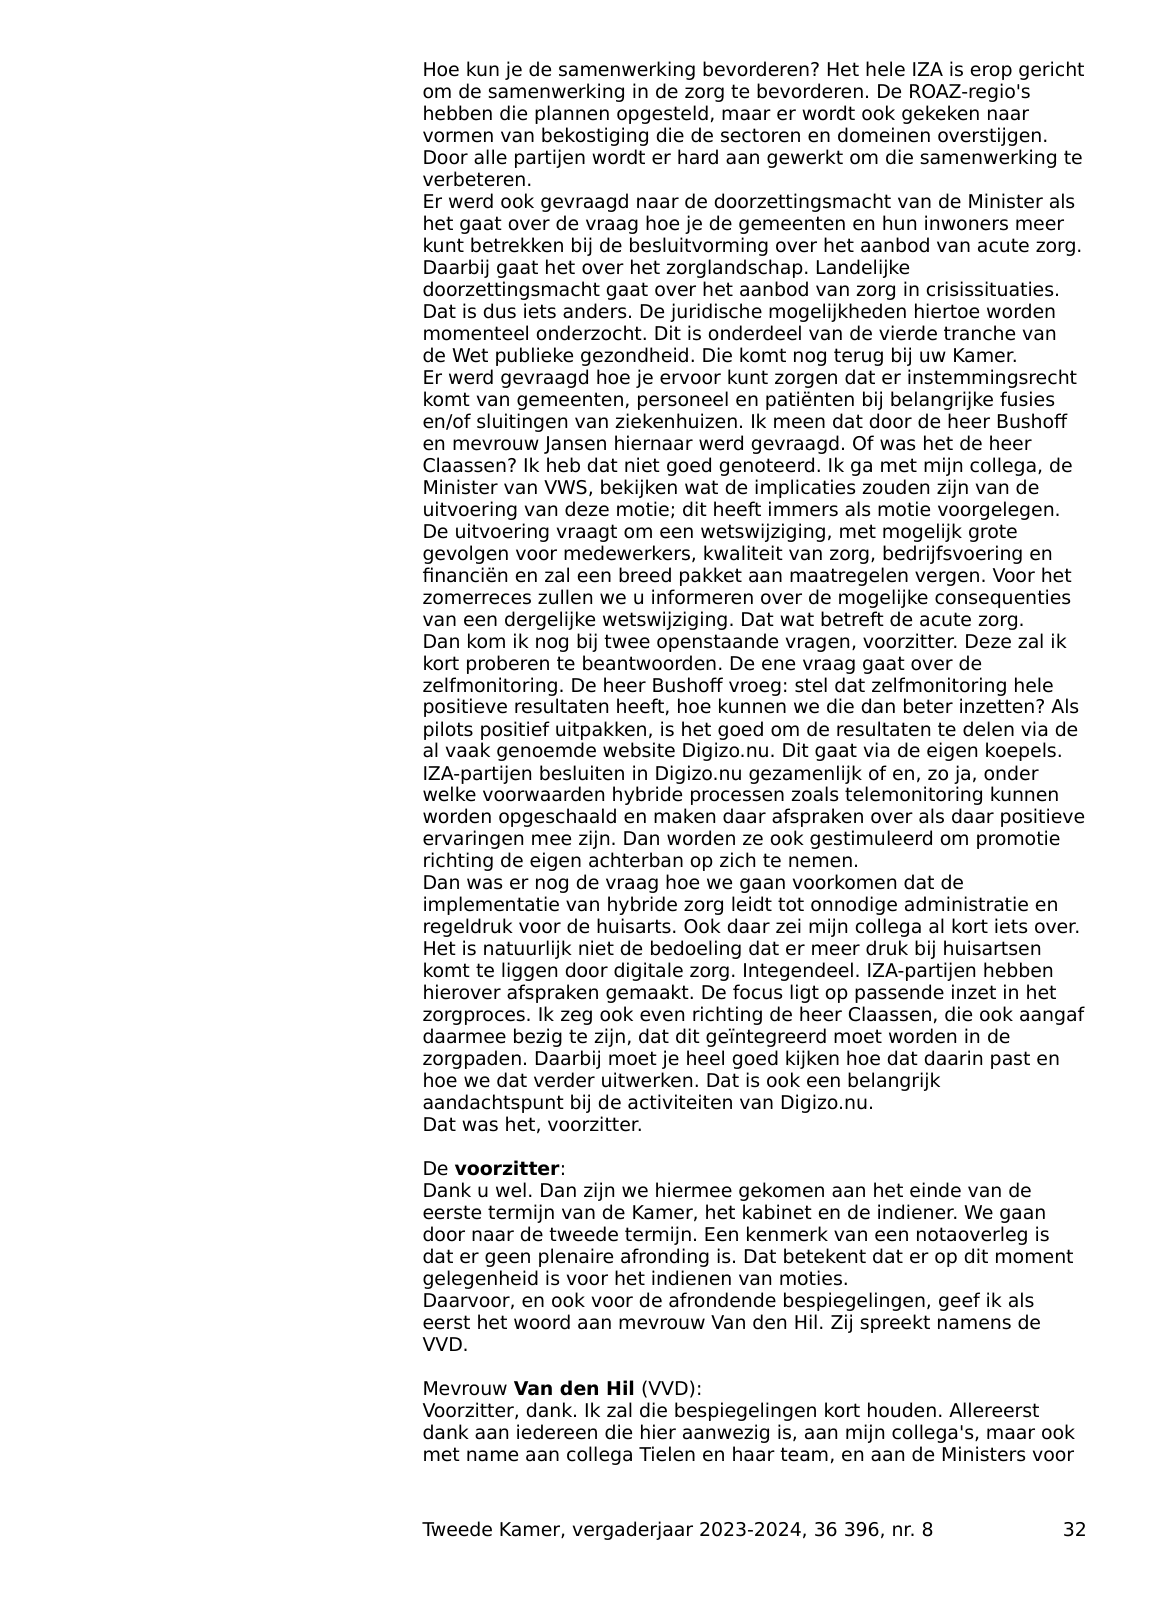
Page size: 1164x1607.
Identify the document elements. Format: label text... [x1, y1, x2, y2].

text Voorzitter, dank. Ik zal die bespiegelingen kort houden. Allereerst dank aan iedereen die hier aanwezig is, aan mijn collega's, maar ook met name aan collega Tielen en haar team, en aan de Ministers voor [422, 1400, 1087, 1466]
text Dan was er nog de vraag hoe we gaan voorkomen dat de implementatie van hybride zorg leidt tot onnodige administratie en regeldruk voor de huisarts. Ook daar zei mijn collega al kort iets over. Het is natuurlijk niet de bedoeling dat er meer druk bij huisartsen komt te liggen door digitale zorg. Integendeel. IZA-partijen hebben hierover afspraken gemaakt. De focus ligt op passende inzet in het zorgproces. Ik zeg ook even richting de heer Claassen, die ook aangaf daarmee bezig te zijn, dat dit geïntegreerd moet worden in de zorgpaden. Daarbij moet je heel goed kijken hoe dat daarin past en hoe we dat verder uitwerken. Dat is ook een belangrijk aandachtspunt bij de activiteiten van Digizo.nu. [422, 872, 1087, 1114]
text Daarvoor, en ook voor de afrondende bespiegelingen, geef ik als eerst het woord aan mevrouw Van den Hil. Zij spreekt namens de VVD. [422, 1290, 1087, 1356]
text Er werd gevraagd hoe je ervoor kunt zorgen dat er instemmingsrecht komt van gemeenten, personeel en patiënten bij belangrijke fusies en/of sluitingen van ziekenhuizen. Ik meen dat door de heer Bushoff en mevrouw Jansen hiernaar werd gevraagd. Of was het de heer Claassen? Ik heb dat niet goed genoteerd. Ik ga met mijn collega, de Minister van VWS, bekijken wat de implicaties zouden zijn van de uitvoering van deze motie; dit heeft immers als motie voorgelegen. De uitvoering vraagt om een wetswijziging, met mogelijk grote gevolgen voor medewerkers, kwaliteit van zorg, bedrijfsvoering en financiën en zal een breed pakket aan maatregelen vergen. Voor het zomerreces zullen we u informeren over de mogelijke consequenties van een dergelijke wetswijziging. Dat wat betreft de acute zorg. [422, 367, 1087, 631]
text Dat was het, voorzitter. [422, 1114, 1087, 1136]
text Dan kom ik nog bij twee openstaande vragen, voorzitter. Deze zal ik kort proberen te beantwoorden. De ene vraag gaat over de zelfmonitoring. De heer Bushoff vroeg: stel dat zelfmonitoring hele positieve resultaten heeft, hoe kunnen we die dan beter inzetten? Als pilots positief uitpakken, is het goed om de resultaten te delen via de al vaak genoemde website Digizo.nu. Dit gaat via de eigen koepels. IZA-partijen besluiten in Digizo.nu gezamenlijk of en, zo ja, onder welke voorwaarden hybride processen zoals telemonitoring kunnen worden opgeschaald en maken daar afspraken over als daar positieve ervaringen mee zijn. Dan worden ze ook gestimuleerd om promotie richting de eigen achterban op zich te nemen. [422, 631, 1087, 872]
text Hoe kun je de samenwerking bevorderen? Het hele IZA is erop gericht om de samenwerking in de zorg te bevorderen. De ROAZ-regio's hebben die plannen opgesteld, maar er wordt ook gekeken naar vormen van bekostiging die de sectoren en domeinen overstijgen. Door alle partijen wordt er hard aan gewerkt om die samenwerking te verbeteren. [422, 59, 1087, 191]
text De voorzitter: [422, 1158, 1087, 1180]
text Er werd ook gevraagd naar de doorzettingsmacht van de Minister als het gaat over de vraag hoe je de gemeenten en hun inwoners meer kunt betrekken bij de besluitvorming over het aanbod van acute zorg. Daarbij gaat het over het zorglandschap. Landelijke doorzettingsmacht gaat over het aanbod van zorg in crisissituaties. Dat is dus iets anders. De juridische mogelijkheden hiertoe worden momenteel onderzocht. Dit is onderdeel van de vierde tranche van de Wet publieke gezondheid. Die komt nog terug bij uw Kamer. [422, 191, 1087, 367]
text Mevrouw Van den Hil (VVD): [422, 1378, 1087, 1400]
text Dank u wel. Dan zijn we hiermee gekomen aan het einde van de eerste termijn van de Kamer, het kabinet en de indiener. We gaan door naar de tweede termijn. Een kenmerk van een notaoverleg is dat er geen plenaire afronding is. Dat betekent dat er op dit moment gelegenheid is voor het indienen van moties. [422, 1180, 1087, 1290]
